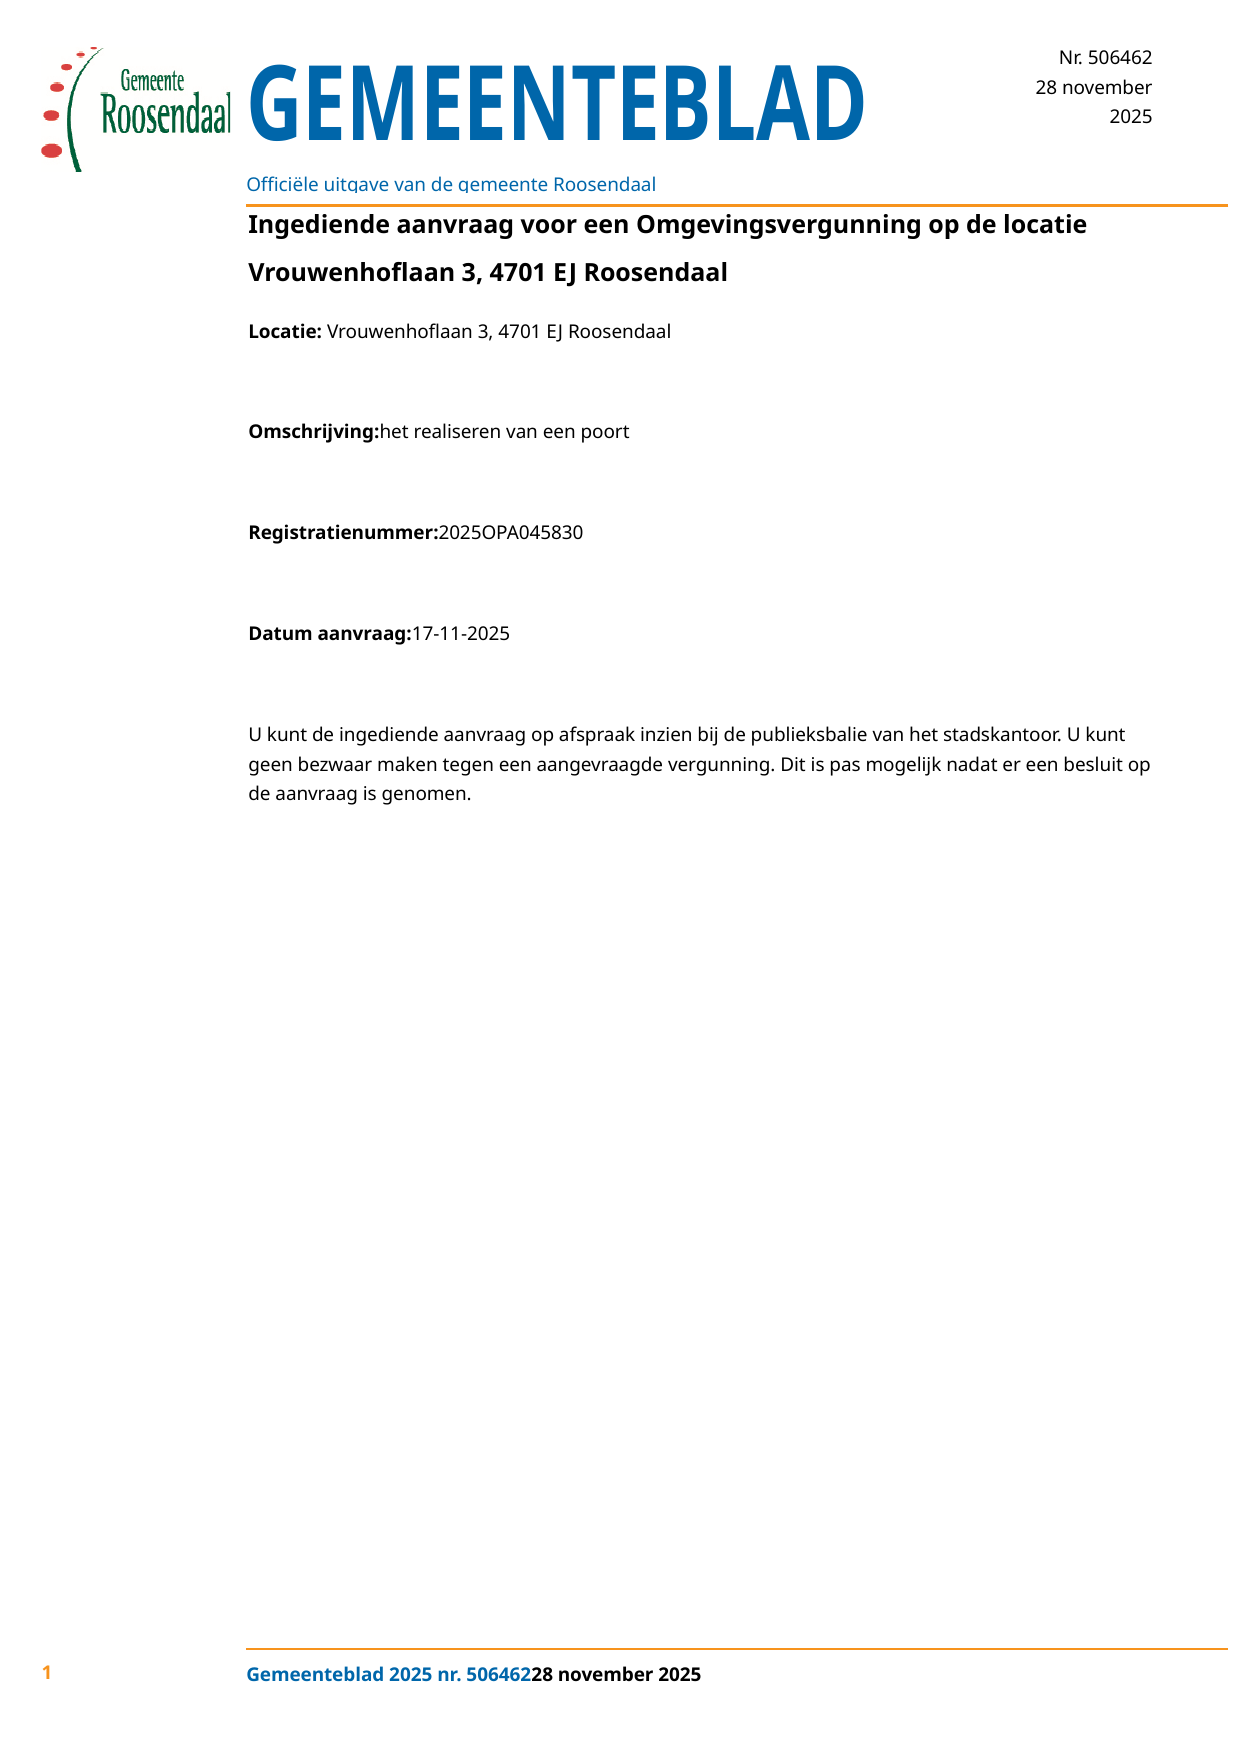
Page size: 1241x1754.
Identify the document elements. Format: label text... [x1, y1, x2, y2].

text U kunt de ingediende aanvraag op afspraak inzien bij de publieksbalie van het stadskantoor. U kunt geen bezwaar maken tegen een aangevraagde vergunning. Dit is pas mogelijk nadat er een besluit op de aanvraag is genomen. [248, 721, 1152, 806]
text Ingediende aanvraag voor een Omgevingsvergunning op de locatie Vrouwenhoflaan 3, 4701 EJ Roosendaal [248, 207, 1152, 288]
text Datum aanvraag:17-11-2025 [248, 620, 1152, 646]
text Omschrijving:het realiseren van een poort [248, 419, 1152, 444]
text Registratienummer:2025OPA045830 [248, 519, 1152, 545]
text Locatie: Vrouwenhoflaan 3, 4701 EJ Roosendaal [248, 318, 1152, 344]
picture [41, 47, 231, 172]
